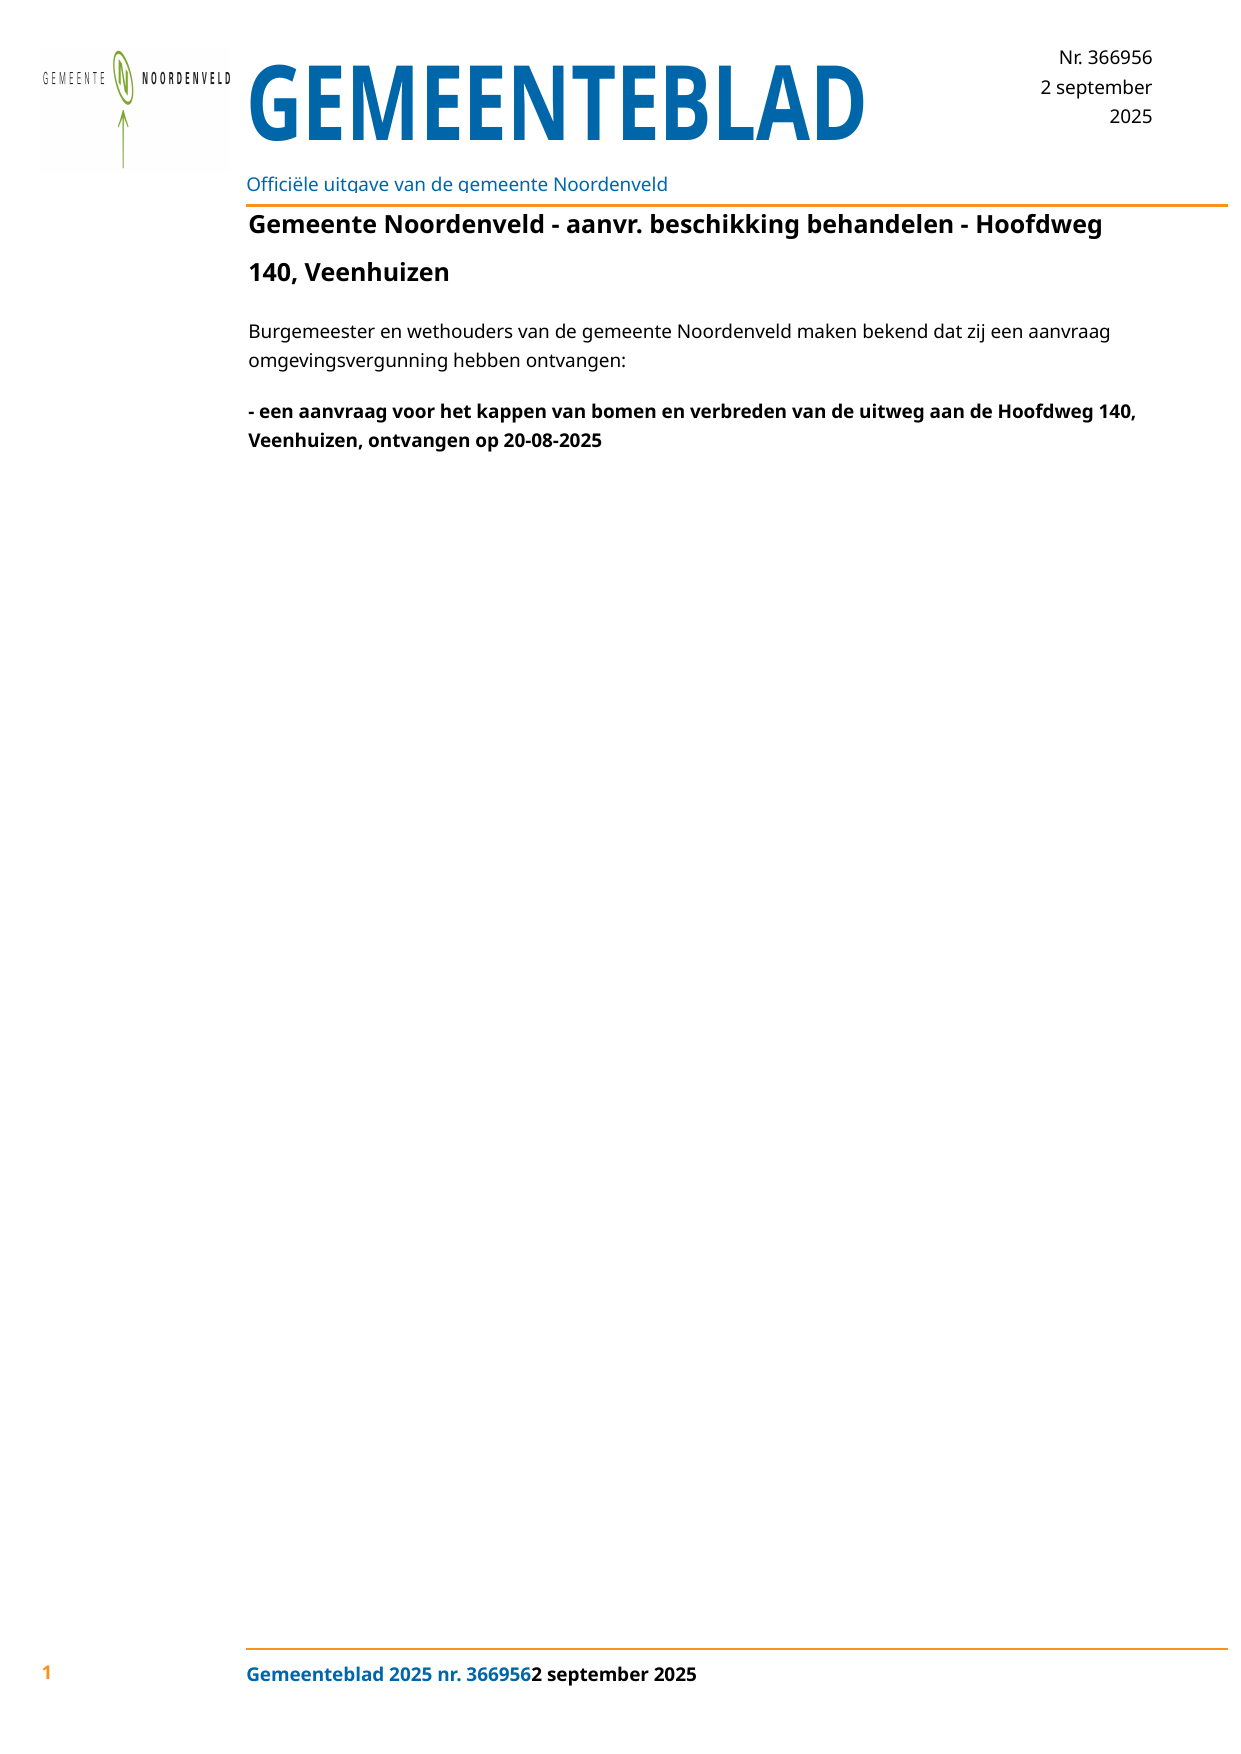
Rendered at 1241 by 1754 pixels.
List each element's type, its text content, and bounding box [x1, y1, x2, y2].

text Burgemeester en wethouders van de gemeente Noordenveld maken bekend dat zij een aanvraag omgevingsvergunning hebben ontvangen: [248, 318, 1152, 373]
picture [41, 47, 231, 172]
text Gemeente Noordenveld - aanvr. beschikking behandelen - Hoofdweg 140, Veenhuizen [248, 207, 1152, 288]
text - een aanvraag voor het kappen van bomen en verbreden van de uitweg aan de Hoofdweg 140, Veenhuizen, ontvangen op 20-08-2025 [248, 398, 1152, 453]
